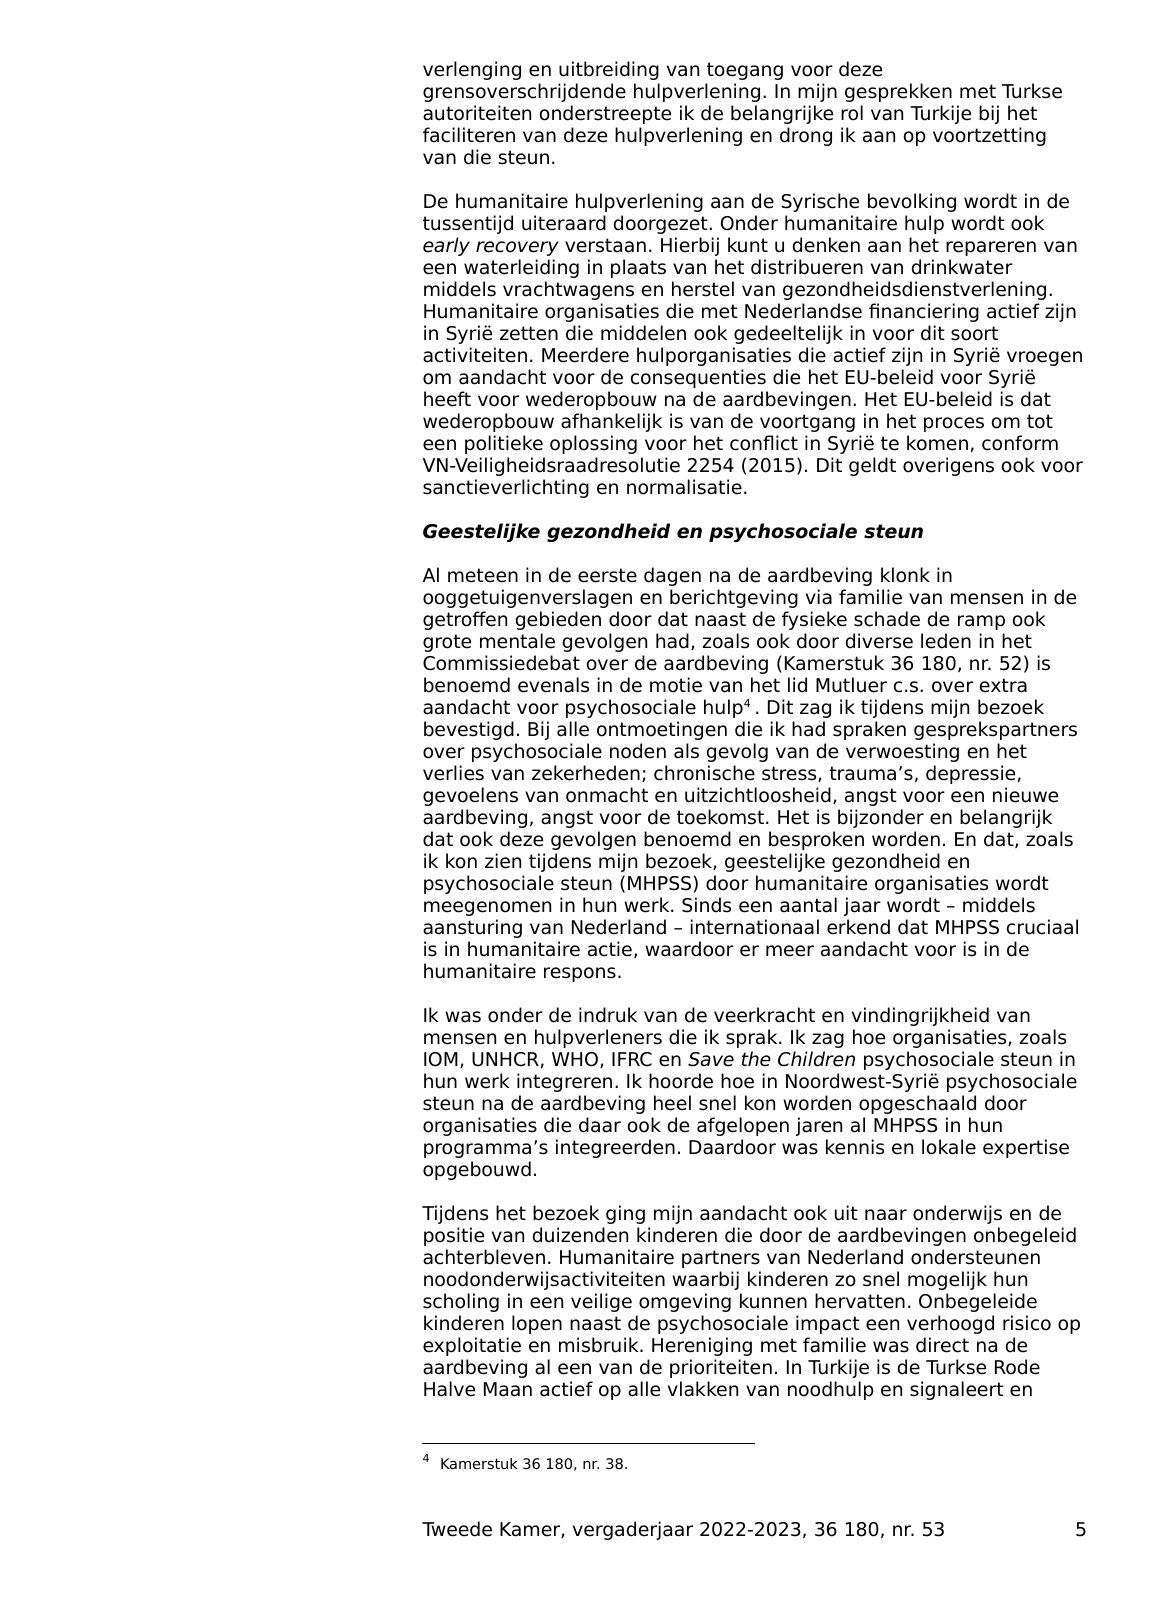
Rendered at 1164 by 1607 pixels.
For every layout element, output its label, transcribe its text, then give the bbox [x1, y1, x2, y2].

text Ik was onder de indruk van de veerkracht en vindingrijkheid van mensen en hulpverleners die ik sprak. Ik zag hoe organisaties, zoals IOM, UNHCR, WHO, IFRC en Save the Children psychosociale steun in hun werk integreren. Ik hoorde hoe in Noordwest-Syrië psychosociale steun na de aardbeving heel snel kon worden opgeschaald door organisaties die daar ook de afgelopen jaren al MHPSS in hun programma’s integreerden. Daardoor was kennis en lokale expertise opgebouwd. [422, 1005, 1087, 1181]
text De humanitaire hulpverlening aan de Syrische bevolking wordt in de tussentijd uiteraard doorgezet. Onder humanitaire hulp wordt ook early recovery verstaan. Hierbij kunt u denken aan het repareren van een waterleiding in plaats van het distribueren van drinkwater middels vrachtwagens en herstel van gezondheidsdienstverlening. Humanitaire organisaties die met Nederlandse financiering actief zijn in Syrië zetten die middelen ook gedeeltelijk in voor dit soort activiteiten. Meerdere hulporganisaties die actief zijn in Syrië vroegen om aandacht voor de consequenties die het EU-beleid voor Syrië heeft voor wederopbouw na de aardbevingen. Het EU-beleid is dat wederopbouw afhankelijk is van de voortgang in het proces om tot een politieke oplossing voor het conflict in Syrië te komen, conform VN-Veiligheidsraadresolutie 2254 (2015). Dit geldt overigens ook voor sanctieverlichting en normalisatie. [422, 191, 1087, 499]
text Tijdens het bezoek ging mijn aandacht ook uit naar onderwijs en de positie van duizenden kinderen die door de aardbevingen onbegeleid achterbleven. Humanitaire partners van Nederland ondersteunen noodonderwijsactiviteiten waarbij kinderen zo snel mogelijk hun scholing in een veilige omgeving kunnen hervatten. Onbegeleide kinderen lopen naast de psychosociale impact een verhoogd risico op exploitatie en misbruik. Hereniging met familie was direct na de aardbeving al een van de prioriteiten. In Turkije is de Turkse Rode Halve Maan actief op alle vlakken van noodhulp en signaleert en [422, 1203, 1087, 1401]
text Al meteen in de eerste dagen na de aardbeving klonk in ooggetuigenverslagen en berichtgeving via familie van mensen in de getroffen gebieden door dat naast de fysieke schade de ramp ook grote mentale gevolgen had, zoals ook door diverse leden in het Commissiedebat over de aardbeving (Kamerstuk 36 180, nr. 52) is benoemd evenals in de motie van het lid Mutluer c.s. over extra aandacht voor psychosociale hulp. Dit zag ik tijdens mijn bezoek bevestigd. Bij alle ontmoetingen die ik had spraken gesprekspartners over psychosociale noden als gevolg van de verwoesting en het verlies van zekerheden; chronische stress, trauma’s, depressie, gevoelens van onmacht en uitzichtloosheid, angst voor een nieuwe aardbeving, angst voor de toekomst. Het is bijzonder en belangrijk dat ook deze gevolgen benoemd en besproken worden. En dat, zoals ik kon zien tijdens mijn bezoek, geestelijke gezondheid en psychosociale steun (MHPSS) door humanitaire organisaties wordt meegenomen in hun werk. Sinds een aantal jaar wordt – middels aansturing van Nederland – internationaal erkend dat MHPSS cruciaal is in humanitaire actie, waardoor er meer aandacht voor is in de humanitaire respons. [422, 565, 1087, 983]
text verlenging en uitbreiding van toegang voor deze grensoverschrijdende hulpverlening. In mijn gesprekken met Turkse autoriteiten onderstreepte ik de belangrijke rol van Turkije bij het faciliteren van deze hulpverlening en drong ik aan op voortzetting van die steun. [422, 59, 1087, 169]
text Kamerstuk 36 180, nr. 38. [422, 1452, 1087, 1474]
subtitle Geestelijke gezondheid en psychosociale steun [422, 521, 1087, 543]
